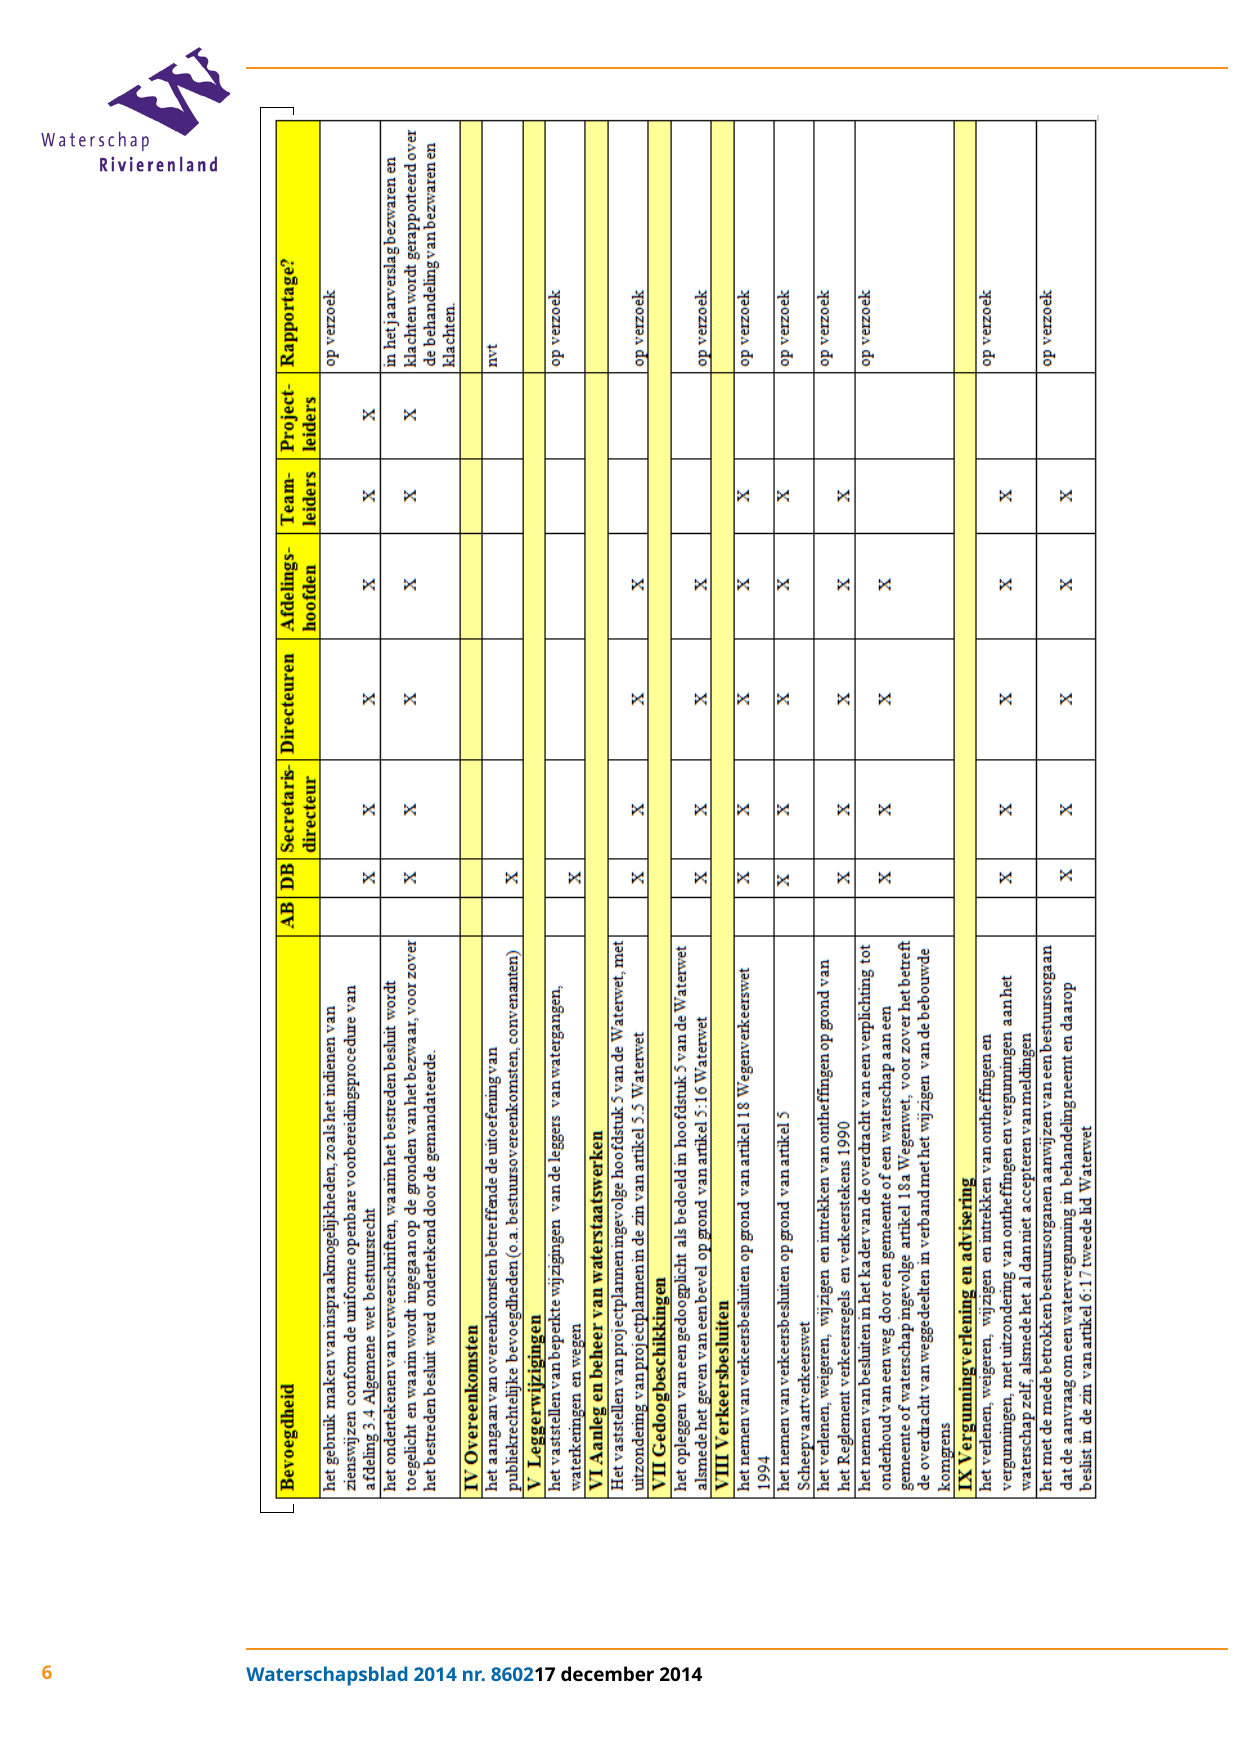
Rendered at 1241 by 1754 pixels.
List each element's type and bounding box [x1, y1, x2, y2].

picture [268, 115, 1099, 1504]
picture [41, 47, 231, 172]
